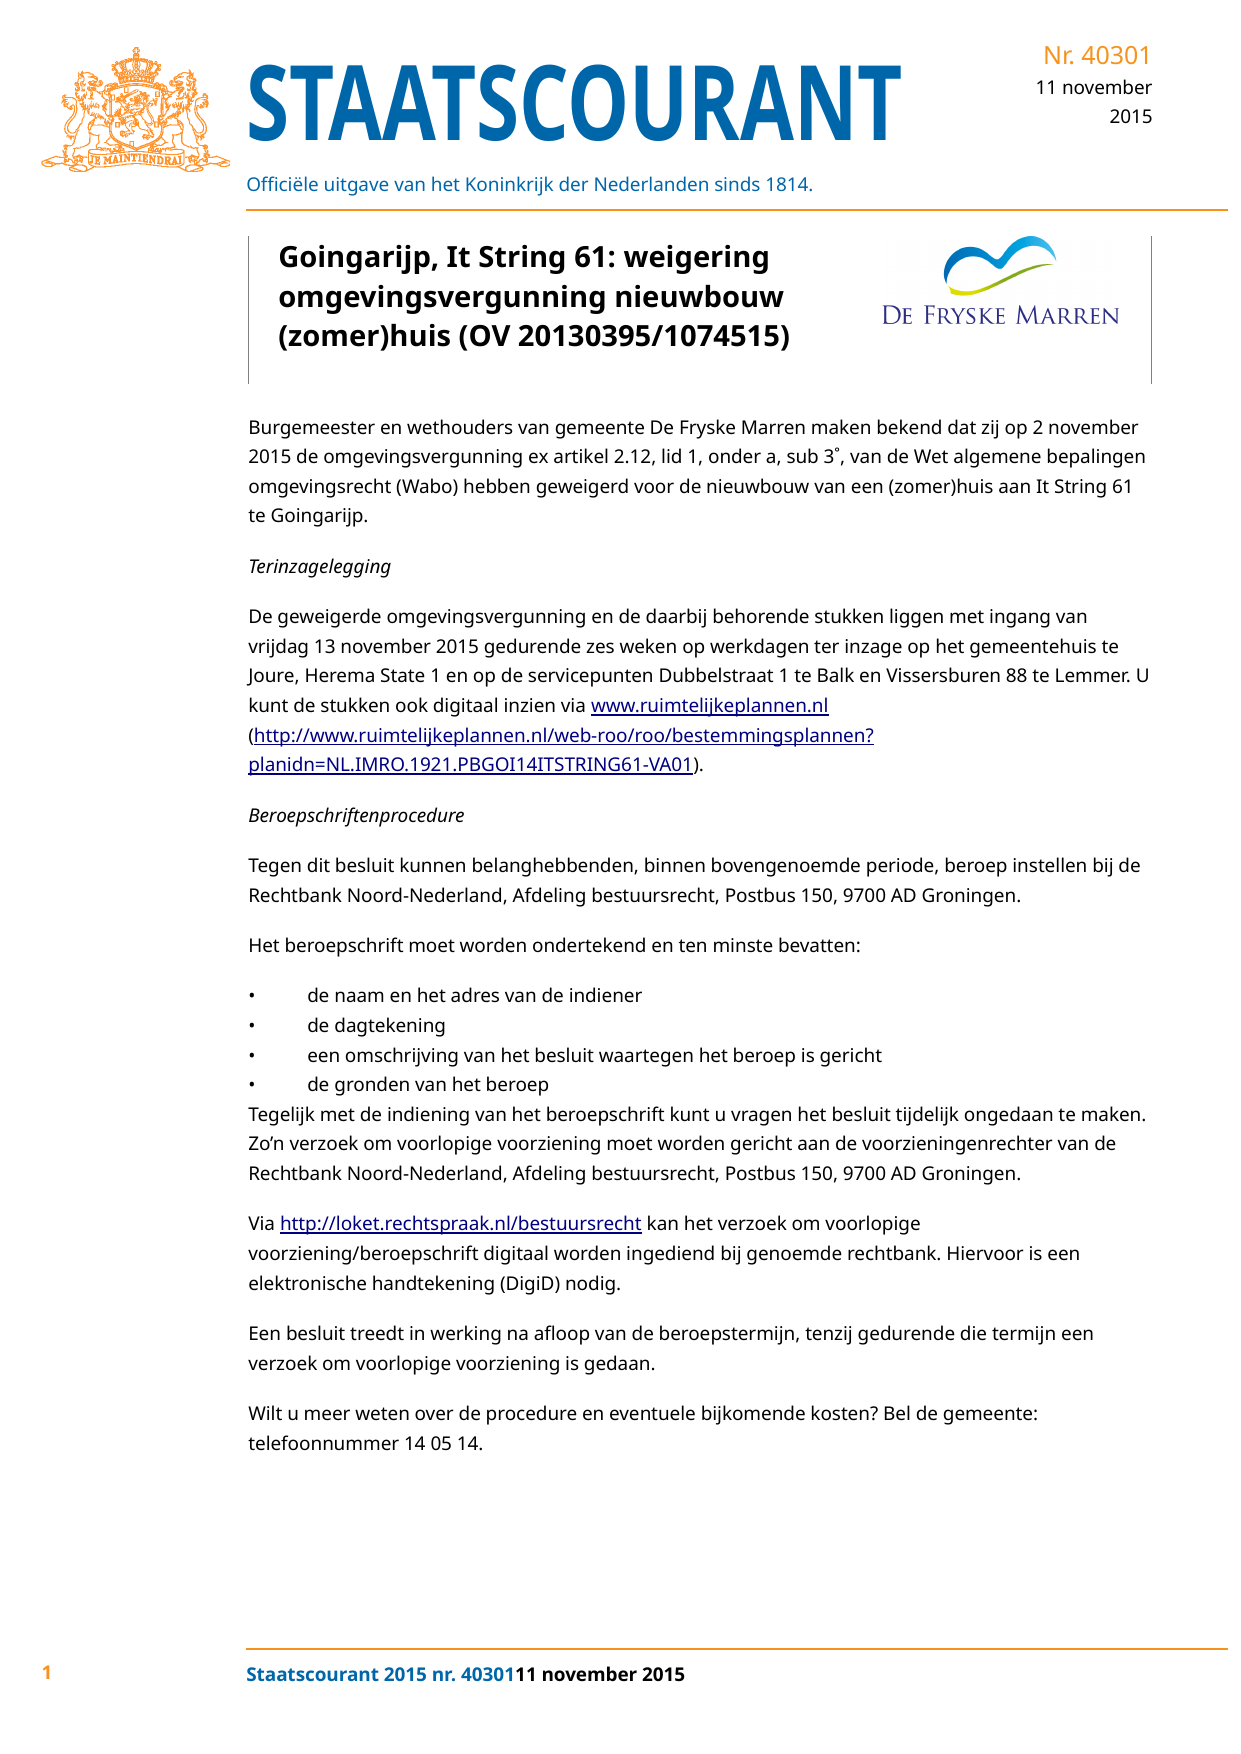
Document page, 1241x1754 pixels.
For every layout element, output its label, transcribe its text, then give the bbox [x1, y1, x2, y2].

text Tegen dit besluit kunnen belanghebbenden, binnen bovengenoemde periode, beroep instellen bij de Rechtbank Noord-Nederland, Afdeling bestuursrecht, Postbus 150, 9700 AD Groningen. [248, 852, 1152, 908]
list de dagtekening [248, 1012, 1152, 1038]
text Een besluit treedt in werking na afloop van de beroepstermijn, tenzij gedurende die termijn een verzoek om voorlopige voorziening is gedaan. [248, 1320, 1152, 1376]
table_header Goingarijp, It String 61: weigering omgevingsvergunning nieuwbouw (zomer)huis (OV 20130395/1074515) [249, 236, 850, 384]
list de naam en het adres van de indiener [248, 983, 1152, 1008]
text Via http://loket.rechtspraak.nl/bestuursrecht kan het verzoek om voorlopige voorziening/beroepschrift digitaal worden ingediend bij genoemde rechtbank. Hiervoor is een elektronische handtekening (DigiD) nodig. [248, 1211, 1152, 1296]
list de gronden van het beroep [248, 1071, 1152, 1097]
list een omschrijving van het besluit waartegen het beroep is gericht [248, 1042, 1152, 1068]
table_header [850, 236, 1151, 384]
picture [41, 47, 231, 172]
text Beroepschriftenprocedure [248, 802, 1152, 828]
text Het beroepschrift moet worden ondertekend en ten minste bevatten: [248, 932, 1152, 958]
text Wilt u meer weten over de procedure en eventuele bijkomende kosten? Bel de gemeente: telefoonnummer 14 05 14. [248, 1400, 1152, 1456]
picture [882, 236, 1119, 324]
text Burgemeester en wethouders van gemeente De Fryske Marren maken bekend dat zij op 2 november 2015 de omgevingsvergunning ex artikel 2.12, lid 1, onder a, sub 3˚, van de Wet algemene bepalingen omgevingsrecht (Wabo) hebben geweigerd voor de nieuwbouw van een (zomer)huis aan It String 61 te Goingarijp. [248, 414, 1152, 528]
text Terinzagelegging [248, 553, 1152, 579]
text Tegelijk met de indiening van het beroepschrift kunt u vragen het besluit tijdelijk ongedaan te maken. Zo’n verzoek om voorlopige voorziening moet worden gericht aan de voorzieningenrechter van de Rechtbank Noord-Nederland, Afdeling bestuursrecht, Postbus 150, 9700 AD Groningen. [248, 1101, 1152, 1186]
text De geweigerde omgevingsvergunning en de daarbij behorende stukken liggen met ingang van vrijdag 13 november 2015 gedurende zes weken op werkdagen ter inzage op het gemeentehuis te Joure, Herema State 1 en op de servicepunten Dubbelstraat 1 te Balk en Vissersburen 88 te Lemmer. U kunt de stukken ook digitaal inzien via www.ruimtelijkeplannen.nl (http://www.ruimtelijkeplannen.nl/web-roo/roo/bestemmingsplannen?planidn=NL.IMRO.1921.PBGOI14ITSTRING61-VA01). [248, 603, 1152, 777]
